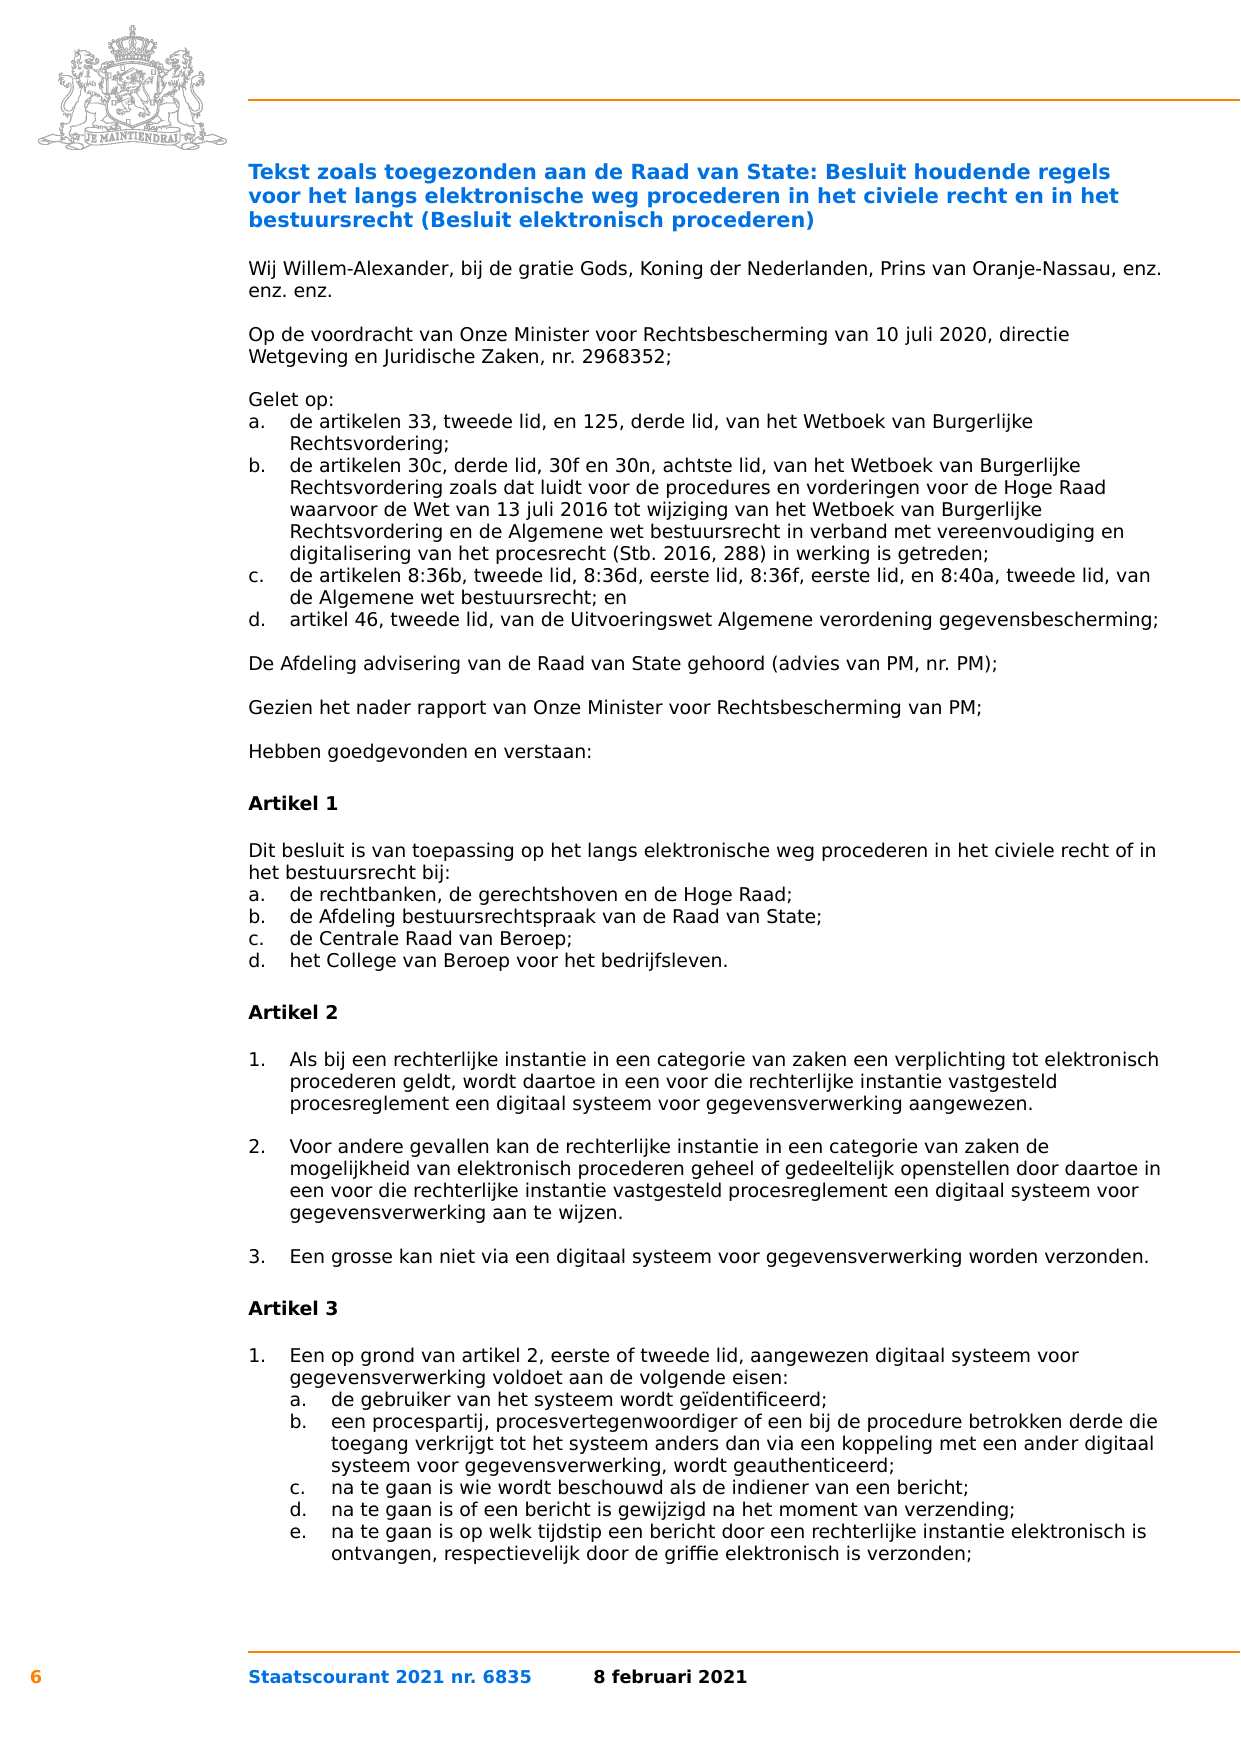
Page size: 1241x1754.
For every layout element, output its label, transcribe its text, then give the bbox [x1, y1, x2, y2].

text Dit besluit is van toepassing op het langs elektronische weg procederen in het civiele recht of in het bestuursrecht bij: [248, 840, 1163, 884]
text d. na te gaan is of een bericht is gewijzigd na het moment van verzending; [289, 1499, 1163, 1521]
subtitle Tekst zoals toegezonden aan de Raad van State: Besluit houdende regels voor het langs elektronische weg procederen in het civiele recht en in het bestuursrecht (Besluit elektronisch procederen) [248, 160, 1163, 233]
text c. de artikelen 8:36b, tweede lid, 8:36d, eerste lid, 8:36f, eerste lid, en 8:40a, tweede lid, van de Algemene wet bestuursrecht; en [248, 565, 1163, 609]
text e. na te gaan is op welk tijdstip een bericht door een rechterlijke instantie elektronisch is ontvangen, respectievelijk door de griffie elektronisch is verzonden; [289, 1521, 1163, 1565]
subtitle Artikel 2 [248, 1002, 1163, 1023]
text Op de voordracht van Onze Minister voor Rechtsbescherming van 10 juli 2020, directie Wetgeving en Juridische Zaken, nr. 2968352; [248, 323, 1163, 367]
text 1. Als bij een rechterlijke instantie in een categorie van zaken een verplichting tot elektronisch procederen geldt, wordt daartoe in een voor die rechterlijke instantie vastgesteld procesreglement een digitaal systeem voor gegevensverwerking aangewezen. [248, 1048, 1163, 1114]
text 2. Voor andere gevallen kan de rechterlijke instantie in een categorie van zaken de mogelijkheid van elektronisch procederen geheel of gedeeltelijk openstellen door daartoe in een voor die rechterlijke instantie vastgesteld procesreglement een digitaal systeem voor gegevensverwerking aan te wijzen. [248, 1136, 1163, 1224]
text a. de rechtbanken, de gerechtshoven en de Hoge Raad; [248, 884, 1163, 906]
text Gelet op: [248, 389, 1163, 411]
text 1. Een op grond van artikel 2, eerste of tweede lid, aangewezen digitaal systeem voor gegevensverwerking voldoet aan de volgende eisen: [248, 1345, 1163, 1389]
text De Afdeling advisering van de Raad van State gehoord (advies van PM, nr. PM); [248, 653, 1163, 675]
text a. de gebruiker van het systeem wordt geïdentificeerd; [289, 1389, 1163, 1411]
text b. de Afdeling bestuursrechtspraak van de Raad van State; [248, 906, 1163, 928]
text Hebben goedgevonden en verstaan: [248, 741, 1163, 763]
text d. artikel 46, tweede lid, van de Uitvoeringswet Algemene verordening gegevensbescherming; [248, 609, 1163, 631]
text a. de artikelen 33, tweede lid, en 125, derde lid, van het Wetboek van Burgerlijke Rechtsvordering; [248, 411, 1163, 455]
subtitle Artikel 3 [248, 1298, 1163, 1320]
text Wij Willem-Alexander, bij de gratie Gods, Koning der Nederlanden, Prins van Oranje-Nassau, enz. enz. enz. [248, 258, 1163, 302]
text b. een procespartij, procesvertegenwoordiger of een bij de procedure betrokken derde die toegang verkrijgt tot het systeem anders dan via een koppeling met een ander digitaal systeem voor gegevensverwerking, wordt geauthenticeerd; [289, 1411, 1163, 1477]
subtitle Artikel 1 [248, 793, 1163, 815]
text d. het College van Beroep voor het bedrijfsleven. [248, 949, 1163, 972]
text Gezien het nader rapport van Onze Minister voor Rechtsbescherming van PM; [248, 697, 1163, 719]
text c. na te gaan is wie wordt beschouwd als de indiener van een bericht; [289, 1477, 1163, 1499]
text b. de artikelen 30c, derde lid, 30f en 30n, achtste lid, van het Wetboek van Burgerlijke Rechtsvordering zoals dat luidt voor de procedures en vorderingen voor de Hoge Raad waarvoor de Wet van 13 juli 2016 tot wijziging van het Wetboek van Burgerlijke Rechtsvordering en de Algemene wet bestuursrecht in verband met vereenvoudiging en digitalisering van het procesrecht (Stb. 2016, 288) in werking is getreden; [248, 455, 1163, 565]
text c. de Centrale Raad van Beroep; [248, 928, 1163, 949]
picture [38, 25, 227, 150]
text 3. Een grosse kan niet via een digitaal systeem voor gegevensverwerking worden verzonden. [248, 1246, 1163, 1268]
